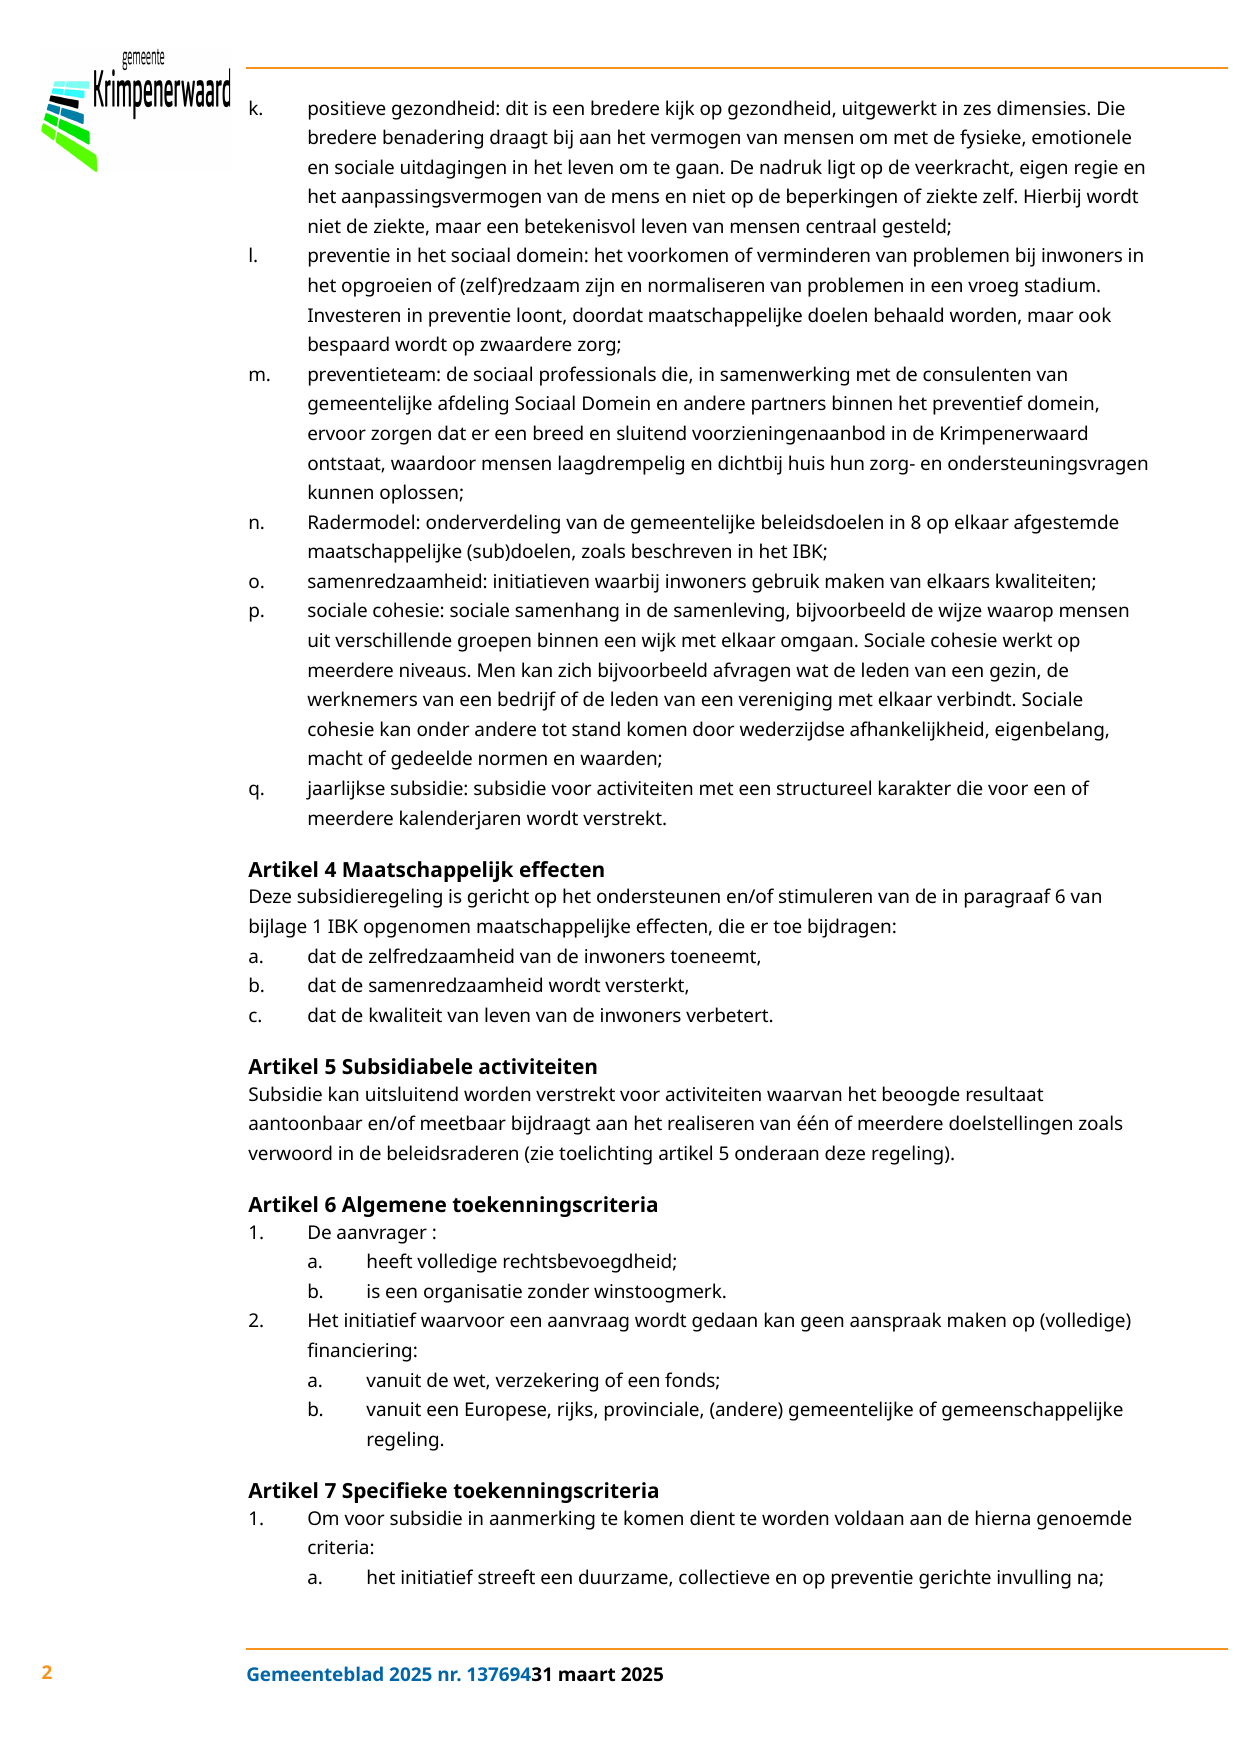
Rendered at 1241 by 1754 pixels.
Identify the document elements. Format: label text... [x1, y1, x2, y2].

list dat de samenredzaamheid wordt versterkt, [248, 972, 1152, 998]
list vanuit een Europese, rijks, provinciale, (andere) gemeentelijke of gemeenschappelijke regeling. [307, 1396, 1152, 1452]
list samenredzaamheid: initiatieven waarbij inwoners gebruik maken van elkaars kwaliteiten; [248, 568, 1152, 594]
list De aanvrager : [248, 1219, 1152, 1244]
list preventie in het sociaal domein: het voorkomen of verminderen van problemen bij inwoners in het opgroeien of (zelf)redzaam zijn en normaliseren van problemen in een vroeg stadium. Investeren in preventie loont, doordat maatschappelijke doelen behaald worden, maar ook bespaard wordt op zwaardere zorg; [248, 243, 1152, 357]
list sociale cohesie: sociale samenhang in de samenleving, bijvoorbeeld de wijze waarop mensen uit verschillende groepen binnen een wijk met elkaar omgaan. Sociale cohesie werkt op meerdere niveaus. Men kan zich bijvoorbeeld afvragen wat de leden van een gezin, de werknemers van een bedrijf of de leden van een vereniging met elkaar verbindt. Sociale cohesie kan onder andere tot stand komen door wederzijdse afhankelijkheid, eigenbelang, macht of gedeelde normen en waarden; [248, 598, 1152, 771]
list dat de kwaliteit van leven van de inwoners verbetert. [248, 1002, 1152, 1028]
list is een organisatie zonder winstoogmerk. [307, 1278, 1152, 1304]
list Om voor subsidie in aanmerking te komen dient te worden voldaan aan de hierna genoemde criteria: [248, 1505, 1152, 1560]
list vanuit de wet, verzekering of een fonds; [307, 1367, 1152, 1392]
text Artikel 5 Subsidiabele activiteiten [248, 1052, 1152, 1081]
text Subsidie kan uitsluitend worden verstrekt voor activiteiten waarvan het beoogde resultaat aantoonbaar en/of meetbaar bijdraagt aan het realiseren van één of meerdere doelstellingen zoals verwoord in de beleidsraderen (zie toelichting artikel 5 onderaan deze regeling). [248, 1081, 1152, 1166]
text Artikel 4 Maatschappelijk effecten [248, 855, 1152, 884]
list het initiatief streeft een duurzame, collectieve en op preventie gerichte invulling na; [307, 1564, 1152, 1590]
list Het initiatief waarvoor een aanvraag wordt gedaan kan geen aanspraak maken op (volledige) financiering: [248, 1308, 1152, 1363]
text Deze subsidieregeling is gericht op het ondersteunen en/of stimuleren van de in paragraaf 6 van bijlage 1 IBK opgenomen maatschappelijke effecten, die er toe bijdragen: [248, 884, 1152, 939]
list dat de zelfredzaamheid van de inwoners toeneemt, [248, 943, 1152, 968]
list heeft volledige rechtsbevoegdheid; [307, 1248, 1152, 1274]
picture [41, 47, 231, 172]
list preventieteam: de sociaal professionals die, in samenwerking met de consulenten van gemeentelijke afdeling Sociaal Domein en andere partners binnen het preventief domein, ervoor zorgen dat er een breed en sluitend voorzieningenaanbod in de Krimpenerwaard ontstaat, waardoor mensen laagdrempelig en dichtbij huis hun zorg- en ondersteuningsvragen kunnen oplossen; [248, 361, 1152, 505]
text Artikel 6 Algemene toekenningscriteria [248, 1190, 1152, 1219]
list Radermodel: onderverdeling van de gemeentelijke beleidsdoelen in 8 op elkaar afgestemde maatschappelijke (sub)doelen, zoals beschreven in het IBK; [248, 509, 1152, 564]
text Artikel 7 Specifieke toekenningscriteria [248, 1476, 1152, 1505]
list positieve gezondheid: dit is een bredere kijk op gezondheid, uitgewerkt in zes dimensies. Die bredere benadering draagt bij aan het vermogen van mensen om met de fysieke, emotionele en sociale uitdagingen in het leven om te gaan. De nadruk ligt op de veerkracht, eigen regie en het aanpassingsvermogen van de mens en niet op de beperkingen of ziekte zelf. Hierbij wordt niet de ziekte, maar een betekenisvol leven van mensen centraal gesteld; [248, 95, 1152, 239]
list jaarlijkse subsidie: subsidie voor activiteiten met een structureel karakter die voor een of meerdere kalenderjaren wordt verstrekt. [248, 775, 1152, 831]
